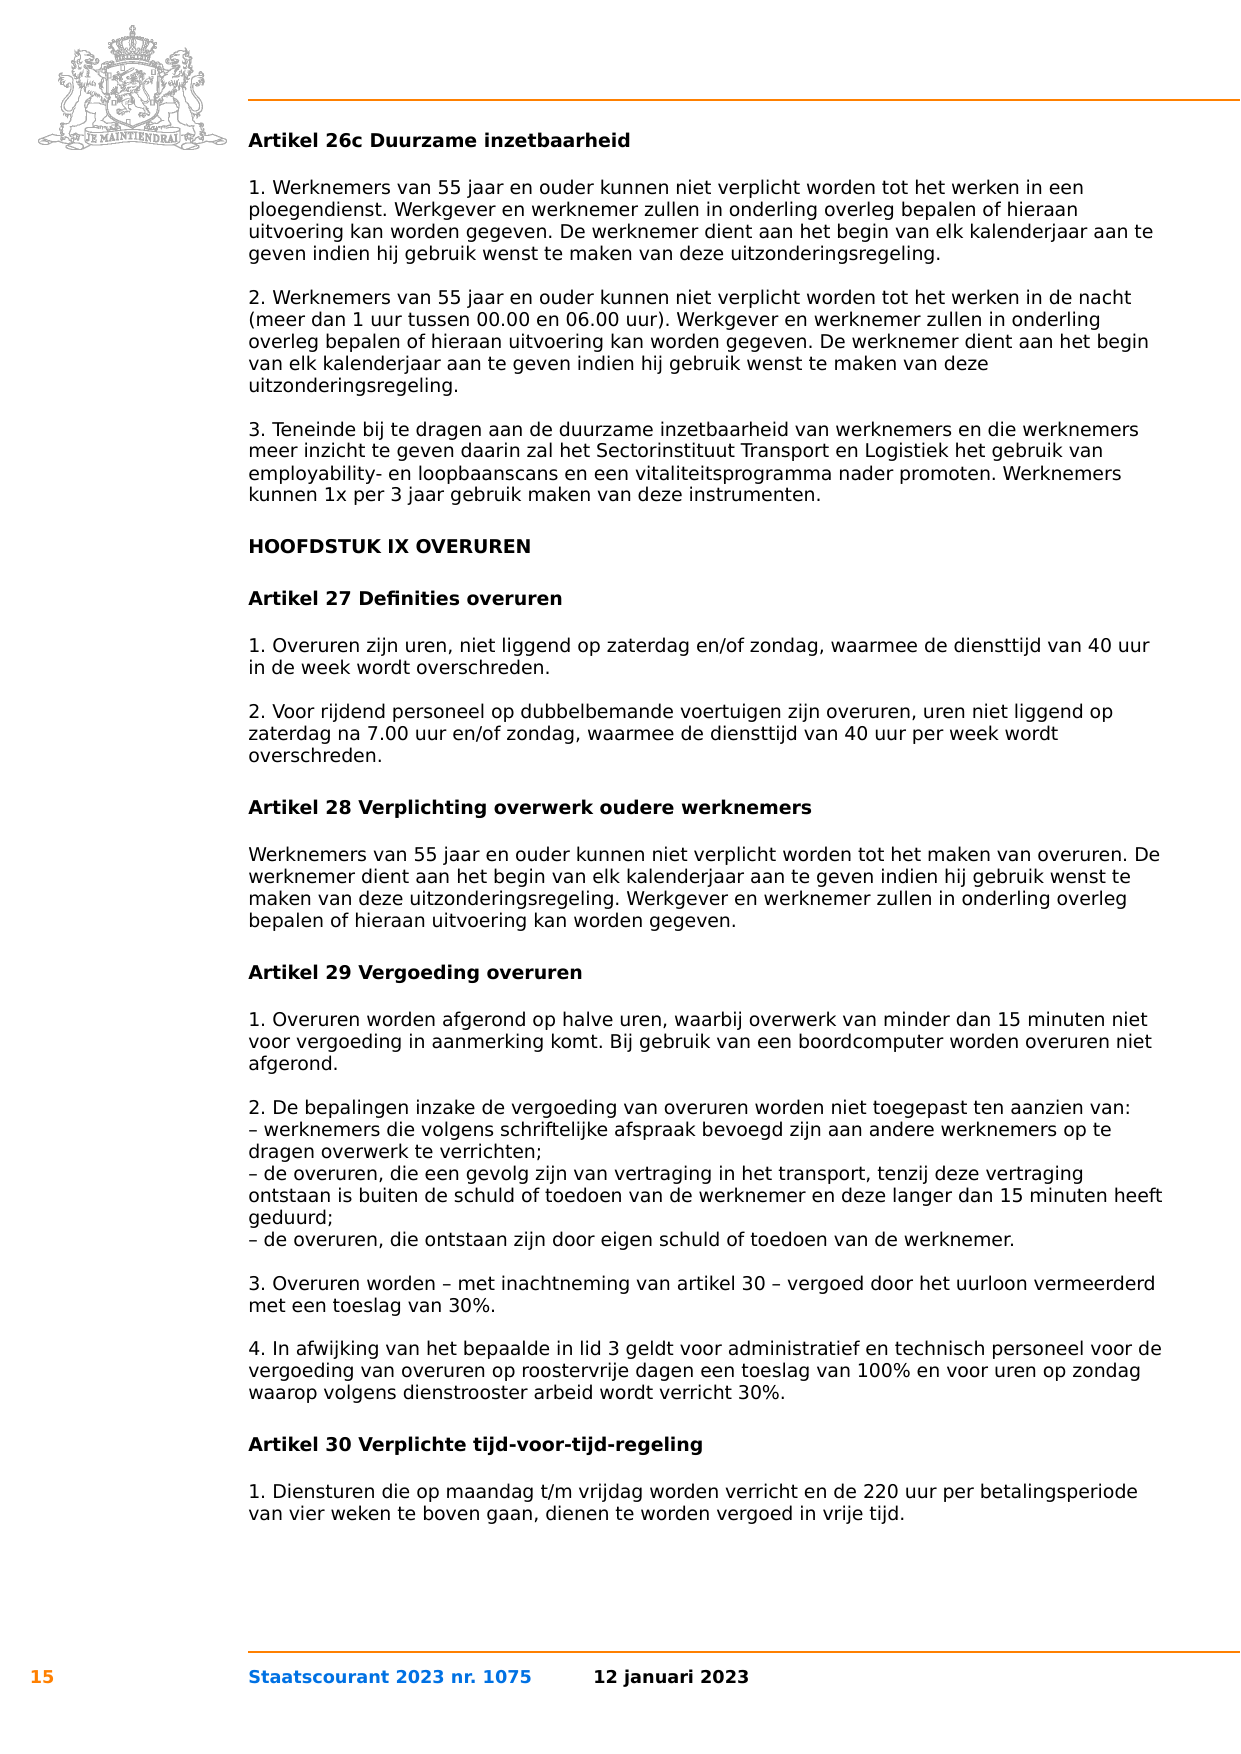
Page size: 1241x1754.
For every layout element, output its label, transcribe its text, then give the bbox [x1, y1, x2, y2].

subtitle Artikel 29 Vergoeding overuren [248, 962, 1163, 984]
text – werknemers die volgens schriftelijke afspraak bevoegd zijn aan andere werknemers op te dragen overwerk te verrichten; [248, 1119, 1163, 1163]
picture [38, 25, 227, 150]
text 2. Voor rijdend personeel op dubbelbemande voertuigen zijn overuren, uren niet liggend op zaterdag na 7.00 uur en/of zondag, waarmee de diensttijd van 40 uur per week wordt overschreden. [248, 701, 1163, 767]
text 4. In afwijking van het bepaalde in lid 3 geldt voor administratief en technisch personeel voor de vergoeding van overuren op roostervrije dagen een toeslag van 100% en voor uren op zondag waarop volgens dienstrooster arbeid wordt verricht 30%. [248, 1338, 1163, 1404]
text 1. Diensturen die op maandag t/m vrijdag worden verricht en de 220 uur per betalingsperiode van vier weken te boven gaan, dienen te worden vergoed in vrije tijd. [248, 1481, 1163, 1525]
subtitle HOOFDSTUK IX OVERUREN [248, 536, 1163, 558]
text 3. Teneinde bij te dragen aan de duurzame inzetbaarheid van werknemers en die werknemers meer inzicht te geven daarin zal het Sectorinstituut Transport en Logistiek het gebruik van employability- en loopbaanscans en een vitaliteitsprogramma nader promoten. Werknemers kunnen 1x per 3 jaar gebruik maken van deze instrumenten. [248, 418, 1163, 506]
text 2. Werknemers van 55 jaar en ouder kunnen niet verplicht worden tot het werken in de nacht (meer dan 1 uur tussen 00.00 en 06.00 uur). Werkgever en werknemer zullen in onderling overleg bepalen of hieraan uitvoering kan worden gegeven. De werknemer dient aan het begin van elk kalenderjaar aan te geven indien hij gebruik wenst te maken van deze uitzonderingsregeling. [248, 287, 1163, 397]
text – de overuren, die ontstaan zijn door eigen schuld of toedoen van de werknemer. [248, 1229, 1163, 1251]
text 1. Werknemers van 55 jaar en ouder kunnen niet verplicht worden tot het werken in een ploegendienst. Werkgever en werknemer zullen in onderling overleg bepalen of hieraan uitvoering kan worden gegeven. De werknemer dient aan het begin van elk kalenderjaar aan te geven indien hij gebruik wenst te maken van deze uitzonderingsregeling. [248, 177, 1163, 265]
text – de overuren, die een gevolg zijn van vertraging in het transport, tenzij deze vertraging ontstaan is buiten de schuld of toedoen van de werknemer en deze langer dan 15 minuten heeft geduurd; [248, 1163, 1163, 1229]
text 1. Overuren zijn uren, niet liggend op zaterdag en/of zondag, waarmee de diensttijd van 40 uur in de week wordt overschreden. [248, 635, 1163, 679]
subtitle Artikel 30 Verplichte tijd‑voor‑tijd‑regeling [248, 1434, 1163, 1456]
text 3. Overuren worden – met inachtneming van artikel 30 – vergoed door het uurloon vermeerderd met een toeslag van 30%. [248, 1272, 1163, 1316]
subtitle Artikel 26c Duurzame inzetbaarheid [248, 130, 1163, 152]
subtitle Artikel 27 Definities overuren [248, 588, 1163, 610]
subtitle Artikel 28 Verplichting overwerk oudere werknemers [248, 797, 1163, 819]
text 1. Overuren worden afgerond op halve uren, waarbij overwerk van minder dan 15 minuten niet voor vergoeding in aanmerking komt. Bij gebruik van een boordcomputer worden overuren niet afgerond. [248, 1009, 1163, 1075]
text Werknemers van 55 jaar en ouder kunnen niet verplicht worden tot het maken van overuren. De werknemer dient aan het begin van elk kalenderjaar aan te geven indien hij gebruik wenst te maken van deze uitzonderingsregeling. Werkgever en werknemer zullen in onderling overleg bepalen of hieraan uitvoering kan worden gegeven. [248, 844, 1163, 932]
text 2. De bepalingen inzake de vergoeding van overuren worden niet toegepast ten aanzien van: [248, 1097, 1163, 1119]
